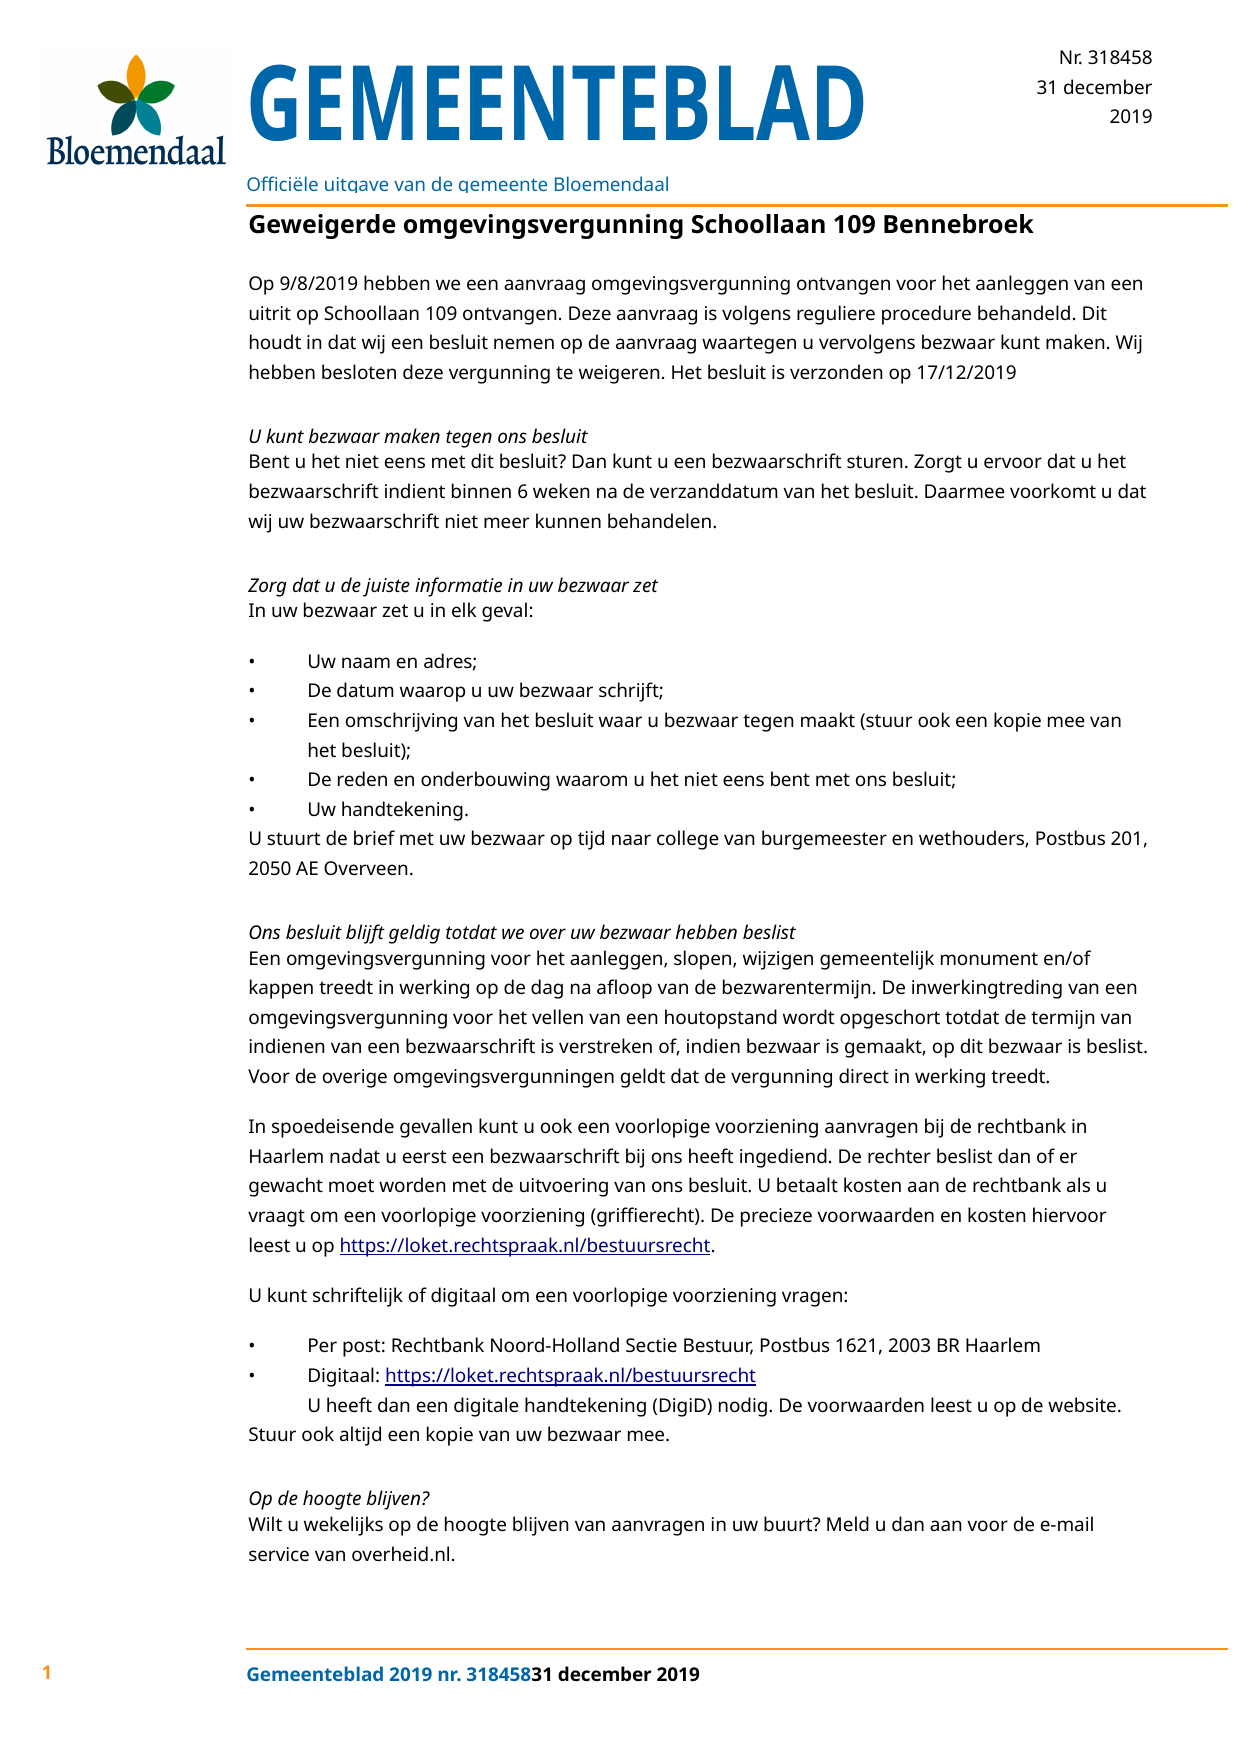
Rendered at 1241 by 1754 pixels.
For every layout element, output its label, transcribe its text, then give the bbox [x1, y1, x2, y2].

text Wilt u wekelijks op de hoogte blijven van aanvragen in uw buurt? Meld u dan aan voor de e-mail service van overheid.nl. [248, 1511, 1152, 1566]
text U kunt bezwaar maken tegen ons besluit [248, 423, 1152, 449]
text Stuur ook altijd een kopie van uw bezwaar mee. [248, 1421, 1152, 1447]
text Bent u het niet eens met dit besluit? Dan kunt u een bezwaarschrift sturen. Zorgt u ervoor dat u het bezwaarschrift indient binnen 6 weken na de verzanddatum van het besluit. Daarmee voorkomt u dat wij uw bezwaarschrift niet meer kunnen behandelen. [248, 449, 1152, 534]
text In uw bezwaar zet u in elk geval: [248, 598, 1152, 623]
list Uw naam en adres; [248, 648, 1152, 674]
text In spoedeisende gevallen kunt u ook een voorlopige voorziening aanvragen bij de rechtbank in Haarlem nadat u eerst een bezwaarschrift bij ons heeft ingediend. De rechter beslist dan of er gewacht moet worden met de uitvoering van ons besluit. U betaalt kosten aan de rechtbank als u vraagt om een voorlopige voorziening (griffierecht). De precieze voorwaarden en kosten hiervoor leest u op https://loket.rechtspraak.nl/bestuursrecht. [248, 1113, 1152, 1258]
picture [41, 47, 231, 172]
list Uw handtekening. [248, 796, 1152, 822]
list Digitaal: https://loket.rechtspraak.nl/bestuursrecht [248, 1362, 1152, 1388]
text Een omgevingsvergunning voor het aanleggen, slopen, wijzigen gemeentelijk monument en/of kappen treedt in werking op de dag na afloop van de bezwarentermijn. De inwerkingtreding van een omgevingsvergunning voor het vellen van een houtopstand wordt opgeschort totdat de termijn van indienen van een bezwaarschrift is verstreken of, indien bezwaar is gemaakt, op dit bezwaar is beslist. Voor de overige omgevingsvergunningen geldt dat de vergunning direct in werking treedt. [248, 945, 1152, 1089]
text Op de hoogte blijven? [248, 1485, 1152, 1511]
text U stuurt de brief met uw bezwaar op tijd naar college van burgemeester en wethouders, Postbus 201, 2050 AE Overveen. [248, 826, 1152, 881]
text Zorg dat u de juiste informatie in uw bezwaar zet [248, 572, 1152, 598]
text Op 9/8/2019 hebben we een aanvraag omgevingsvergunning ontvangen voor het aanleggen van een uitrit op Schoollaan 109 ontvangen. Deze aanvraag is volgens reguliere procedure behandeld. Dit houdt in dat wij een besluit nemen op de aanvraag waartegen u vervolgens bezwaar kunt maken. Wij hebben besloten deze vergunning te weigeren. Het besluit is verzonden op 17/12/2019 [248, 270, 1152, 385]
list De reden en onderbouwing waarom u het niet eens bent met ons besluit; [248, 766, 1152, 792]
list Per post: Rechtbank Noord-Holland Sectie Bestuur, Postbus 1621, 2003 BR Haarlem [248, 1333, 1152, 1358]
list De datum waarop u uw bezwaar schrijft; [248, 678, 1152, 703]
text Geweigerde omgevingsvergunning Schoollaan 109 Bennebroek [248, 207, 1152, 241]
text U kunt schriftelijk of digitaal om een voorlopige voorziening vragen: [248, 1282, 1152, 1308]
list U heeft dan een digitale handtekening (DigiD) nodig. De voorwaarden leest u op de website. [248, 1392, 1152, 1418]
text Ons besluit blijft geldig totdat we over uw bezwaar hebben beslist [248, 919, 1152, 945]
list Een omschrijving van het besluit waar u bezwaar tegen maakt (stuur ook een kopie mee van het besluit); [248, 707, 1152, 762]
